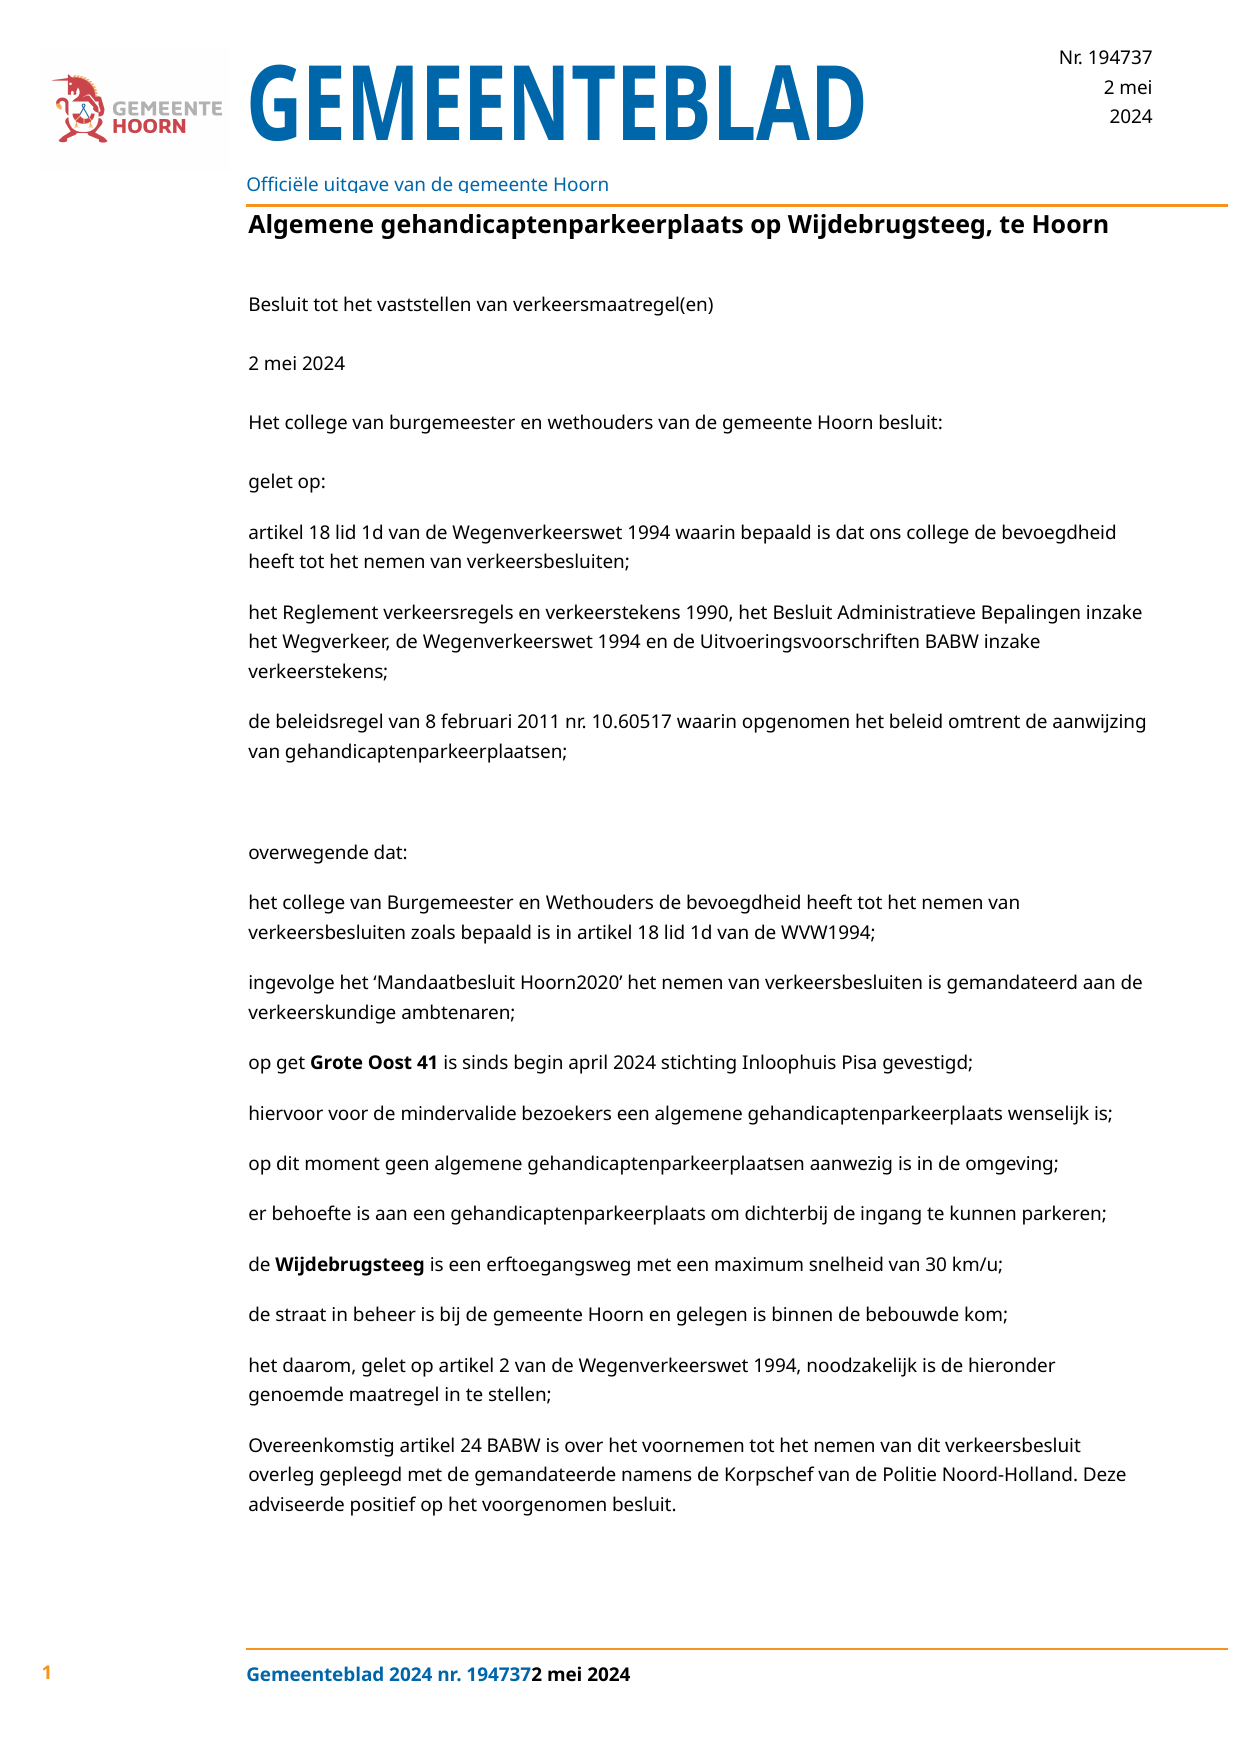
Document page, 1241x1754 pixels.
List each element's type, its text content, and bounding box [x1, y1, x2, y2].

text op get Grote Oost 41 is sinds begin april 2024 stichting Inloophuis Pisa gevestigd; [248, 1049, 1152, 1075]
text hiervoor voor de mindervalide bezoekers een algemene gehandicaptenparkeerplaats wenselijk is; [248, 1100, 1152, 1126]
text de Wijdebrugsteeg is een erftoegangsweg met een maximum snelheid van 30 km/u; [248, 1251, 1152, 1277]
text gelet op: [248, 468, 1152, 494]
text Besluit tot het vaststellen van verkeersmaatregel(en) [248, 291, 1152, 317]
text Het college van burgemeester en wethouders van de gemeente Hoorn besluit: [248, 409, 1152, 435]
text er behoefte is aan een gehandicaptenparkeerplaats om dichterbij de ingang te kunnen parkeren; [248, 1201, 1152, 1226]
text het daarom, gelet op artikel 2 van de Wegenverkeerswet 1994, noodzakelijk is de hieronder genoemde maatregel in te stellen; [248, 1352, 1152, 1407]
text artikel 18 lid 1d van de Wegenverkeerswet 1994 waarin bepaald is dat ons college de bevoegdheid heeft tot het nemen van verkeersbesluiten; [248, 519, 1152, 574]
text Overeenkomstig artikel 24 BABW is over het voornemen tot het nemen van dit verkeersbesluit overleg gepleegd met de gemandateerde namens de Korpschef van de Politie Noord-Holland. Deze adviseerde positief op het voorgenomen besluit. [248, 1432, 1152, 1517]
text overwegende dat: [248, 839, 1152, 865]
text het college van Burgemeester en Wethouders de bevoegdheid heeft tot het nemen van verkeersbesluiten zoals bepaald is in artikel 18 lid 1d van de WVW1994; [248, 889, 1152, 945]
text de beleidsregel van 8 februari 2011 nr. 10.60517 waarin opgenomen het beleid omtrent de aanwijzing van gehandicaptenparkeerplaatsen; [248, 708, 1152, 764]
text op dit moment geen algemene gehandicaptenparkeerplaatsen aanwezig is in de omgeving; [248, 1150, 1152, 1176]
picture [41, 47, 231, 172]
text Algemene gehandicaptenparkeerplaats op Wijdebrugsteeg, te Hoorn [248, 207, 1152, 241]
text 2 mei 2024 [248, 350, 1152, 376]
text de straat in beheer is bij de gemeente Hoorn en gelegen is binnen de bebouwde kom; [248, 1301, 1152, 1327]
text ingevolge het ‘Mandaatbesluit Hoorn2020’ het nemen van verkeersbesluiten is gemandateerd aan de verkeerskundige ambtenaren; [248, 969, 1152, 1025]
text het Reglement verkeersregels en verkeerstekens 1990, het Besluit Administratieve Bepalingen inzake het Wegverkeer, de Wegenverkeerswet 1994 en de Uitvoeringsvoorschriften BABW inzake verkeerstekens; [248, 599, 1152, 684]
